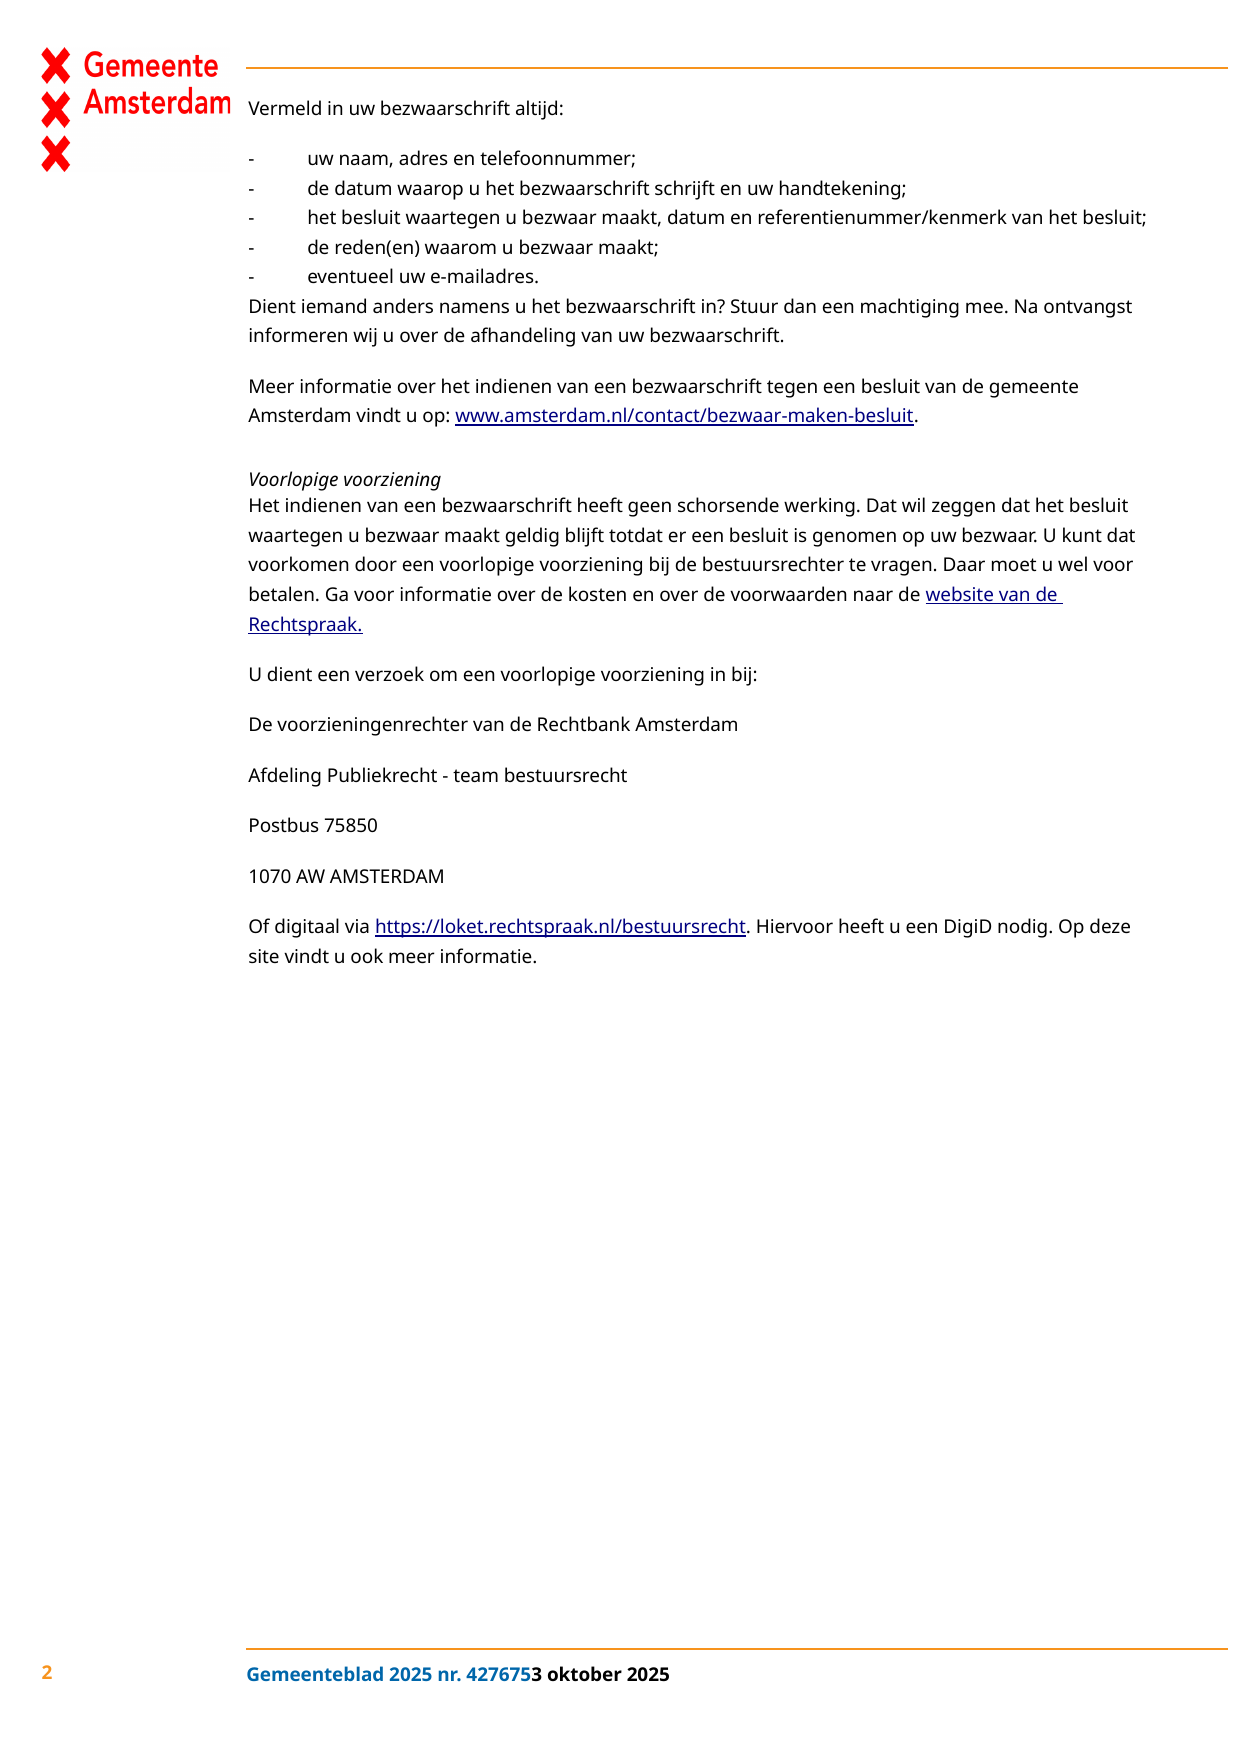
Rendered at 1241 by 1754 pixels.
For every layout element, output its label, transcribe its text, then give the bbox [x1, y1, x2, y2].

text Of digitaal via https://loket.rechtspraak.nl/bestuursrecht. Hiervoor heeft u een DigiD nodig. Op deze site vindt u ook meer informatie. [248, 913, 1152, 968]
text De voorzieningenrechter van de Rechtbank Amsterdam [248, 712, 1152, 737]
list uw naam, adres en telefoonnummer; [248, 145, 1152, 171]
text U dient een verzoek om een voorlopige voorziening in bij: [248, 661, 1152, 687]
list het besluit waartegen u bezwaar maakt, datum en referentienummer/kenmerk van het besluit; [248, 204, 1152, 230]
text Vermeld in uw bezwaarschrift altijd: [248, 95, 1152, 121]
list de reden(en) waarom u bezwaar maakt; [248, 234, 1152, 260]
text Het indienen van een bezwaarschrift heeft geen schorsende werking. Dat wil zeggen dat het besluit waartegen u bezwaar maakt geldig blijft totdat er een besluit is genomen op uw bezwaar. U kunt dat voorkomen door een voorlopige voorziening bij de bestuursrechter te vragen. Daar moet u wel voor betalen. Ga voor informatie over de kosten en over de voorwaarden naar de website van de Rechtspraak. [248, 492, 1152, 636]
text Voorlopige voorziening [248, 467, 1152, 492]
text Postbus 75850 [248, 812, 1152, 838]
text Meer informatie over het indienen van een bezwaarschrift tegen een besluit van de gemeente Amsterdam vindt u op: www.amsterdam.nl/contact/bezwaar-maken-besluit. [248, 373, 1152, 428]
text Afdeling Publiekrecht - team bestuursrecht [248, 762, 1152, 788]
text Dient iemand anders namens u het bezwaarschrift in? Stuur dan een machtiging mee. Na ontvangst informeren wij u over de afhandeling van uw bezwaarschrift. [248, 293, 1152, 348]
text 1070 AW AMSTERDAM [248, 863, 1152, 888]
list de datum waarop u het bezwaarschrift schrijft en uw handtekening; [248, 175, 1152, 201]
picture [41, 47, 231, 172]
list eventueel uw e-mailadres. [248, 263, 1152, 289]
